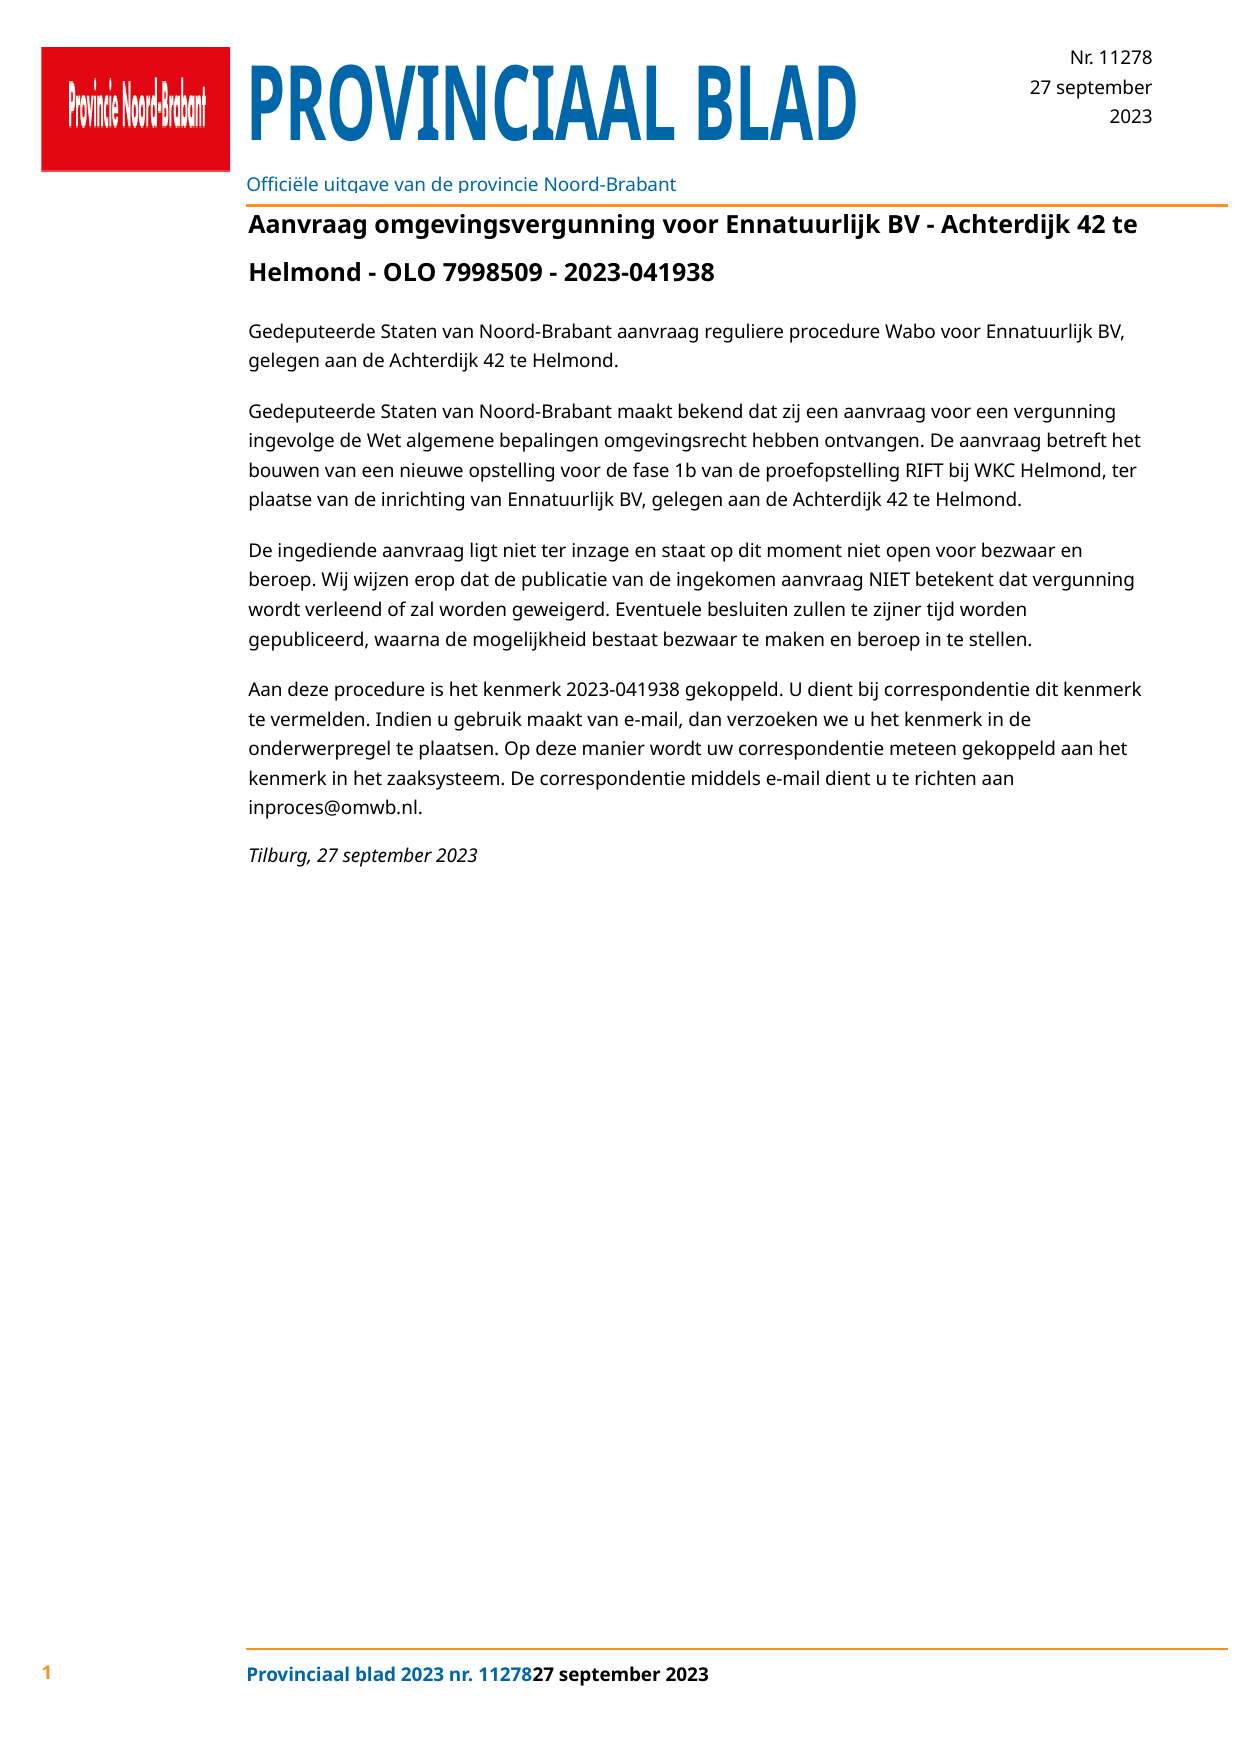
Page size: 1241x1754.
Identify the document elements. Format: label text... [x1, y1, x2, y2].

text Aanvraag omgevingsvergunning voor Ennatuurlijk BV - Achterdijk 42 te Helmond - OLO 7998509 - 2023-041938 [248, 207, 1152, 288]
text Aan deze procedure is het kenmerk 2023-041938 gekoppeld. U dient bij correspondentie dit kenmerk te vermelden. Indien u gebruik maakt van e-mail, dan verzoeken we u het kenmerk in de onderwerpregel te plaatsen. Op deze manier wordt uw correspondentie meteen gekoppeld aan het kenmerk in het zaaksysteem. De correspondentie middels e-mail dient u te richten aan inproces@omwb.nl. [248, 676, 1152, 820]
text Gedeputeerde Staten van Noord-Brabant maakt bekend dat zij een aanvraag voor een vergunning ingevolge de Wet algemene bepalingen omgevingsrecht hebben ontvangen. De aanvraag betreft het bouwen van een nieuwe opstelling voor de fase 1b van de proefopstelling RIFT bij WKC Helmond, ter plaatse van de inrichting van Ennatuurlijk BV, gelegen aan de Achterdijk 42 te Helmond. [248, 398, 1152, 512]
text Tilburg, 27 september 2023 [248, 842, 1152, 868]
text Gedeputeerde Staten van Noord-Brabant aanvraag reguliere procedure Wabo voor Ennatuurlijk BV, gelegen aan de Achterdijk 42 te Helmond. [248, 318, 1152, 373]
picture [41, 47, 231, 172]
text De ingediende aanvraag ligt niet ter inzage en staat op dit moment niet open voor bezwaar en beroep. Wij wijzen erop dat de publicatie van de ingekomen aanvraag NIET betekent dat vergunning wordt verleend of zal worden geweigerd. Eventuele besluiten zullen te zijner tijd worden gepubliceerd, waarna de mogelijkheid bestaat bezwaar te maken en beroep in te stellen. [248, 537, 1152, 652]
